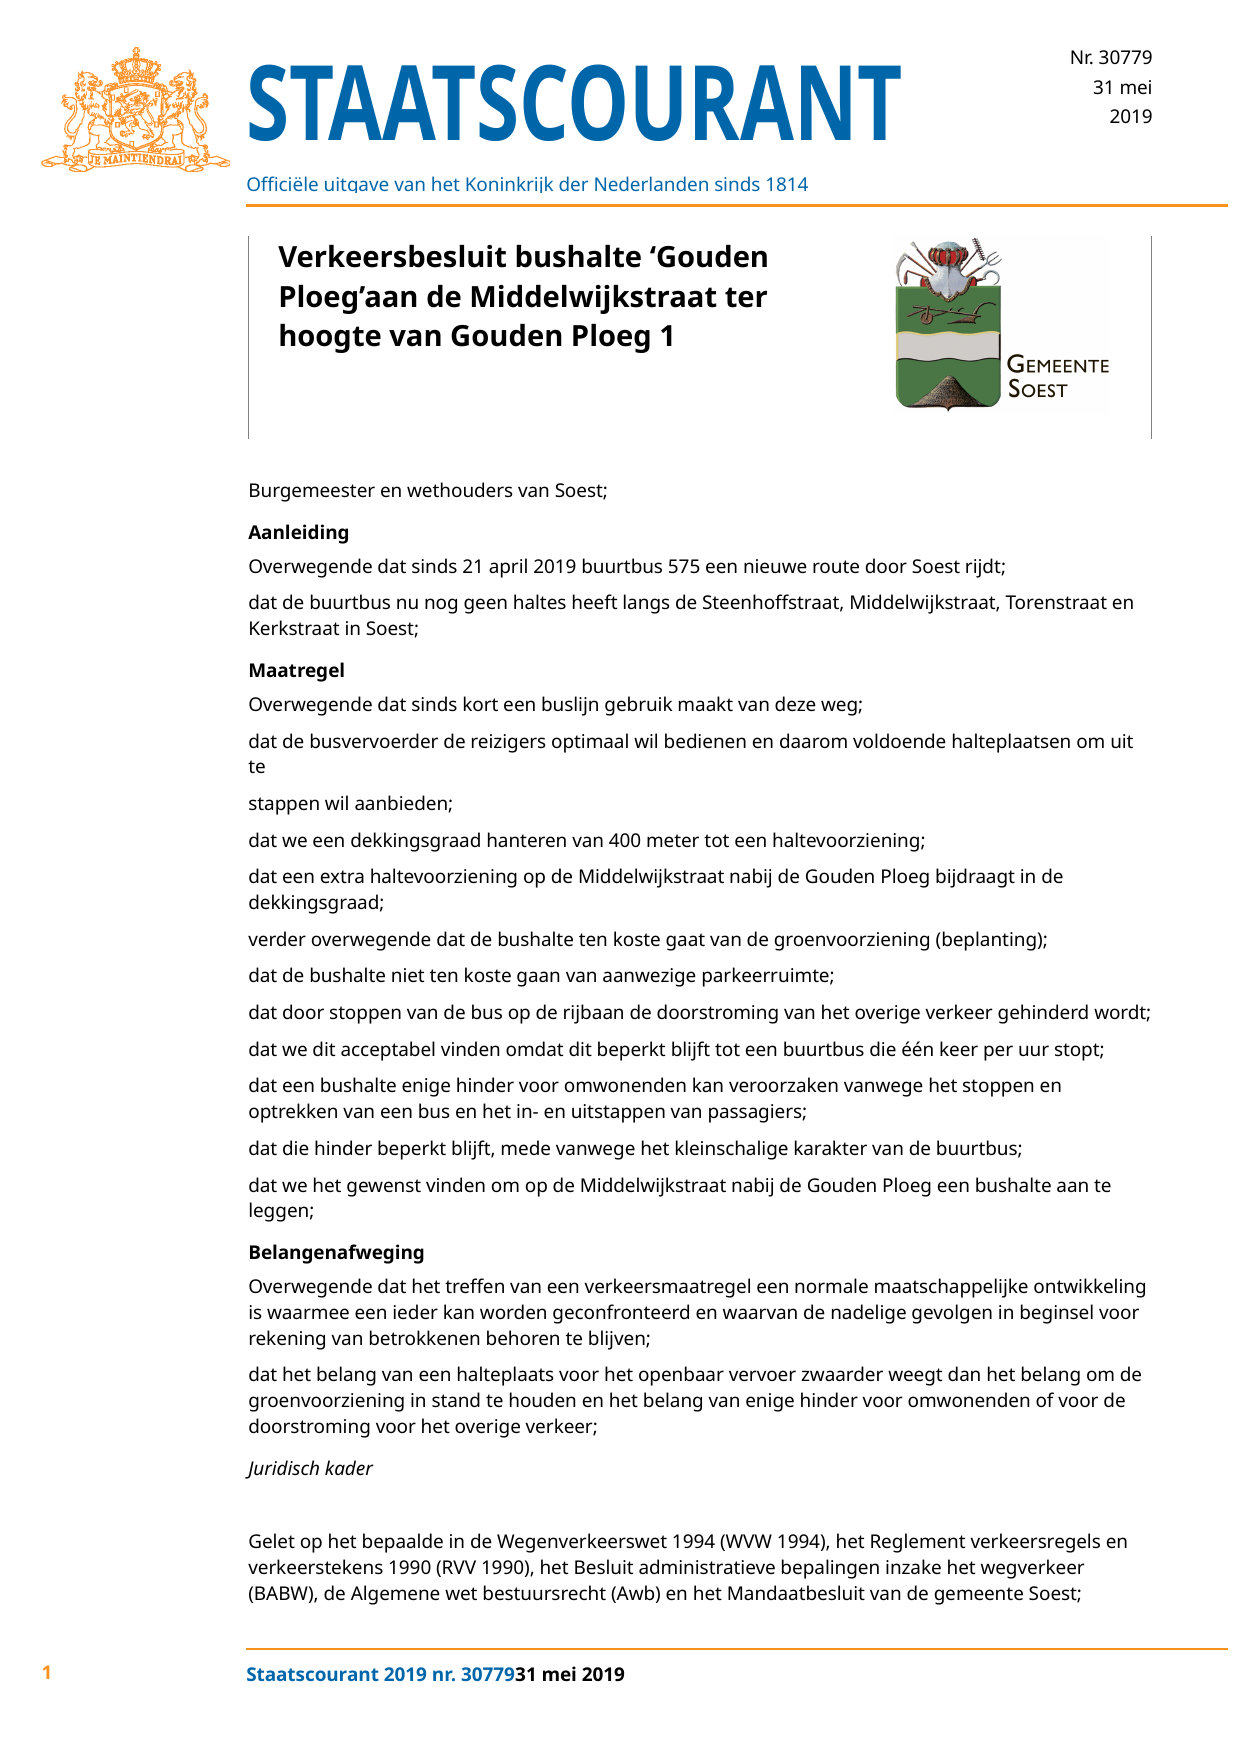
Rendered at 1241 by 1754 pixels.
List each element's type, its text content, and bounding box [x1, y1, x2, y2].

text dat de bushalte niet ten koste gaan van aanwezige parkeerruimte; [248, 963, 1152, 988]
text Burgemeester en wethouders van Soest; [248, 477, 1152, 503]
picture [41, 47, 231, 172]
picture [892, 236, 1109, 414]
table_header [850, 414, 1151, 439]
text dat we het gewenst vinden om op de Middelwijkstraat nabij de Gouden Ploeg een bushalte aan te leggen; [248, 1172, 1152, 1223]
text dat we een dekkingsgraad hanteren van 400 meter tot een haltevoorziening; [248, 827, 1152, 853]
text verder overwegende dat de bushalte ten koste gaat van de groenvoorziening (beplanting); [248, 926, 1152, 952]
text dat de buurtbus nu nog geen haltes heeft langs de Steenhoffstraat, Middelwijkstraat, Torenstraat en Kerkstraat in Soest; [248, 589, 1152, 641]
text dat de busvervoerder de reizigers optimaal wil bedienen en daarom voldoende halteplaatsen om uit te [248, 728, 1152, 779]
text Overwegende dat het treffen van een verkeersmaatregel een normale maatschappelijke ontwikkeling is waarmee een ieder kan worden geconfronteerd en waarvan de nadelige gevolgen in beginsel voor rekening van betrokkenen behoren te blijven; [248, 1273, 1152, 1351]
text Belangenafweging [248, 1239, 1152, 1265]
table_header [1109, 236, 1151, 413]
text Juridisch kader [248, 1455, 1152, 1481]
text Gelet op het bepaalde in de Wegenverkeerswet 1994 (WVW 1994), het Reglement verkeersregels en verkeerstekens 1990 (RVV 1990), het Besluit administratieve bepalingen inzake het wegverkeer (BABW), de Algemene wet bestuursrecht (Awb) en het Mandaatbesluit van de gemeente Soest; [248, 1528, 1152, 1605]
text dat door stoppen van de bus op de rijbaan de doorstroming van het overige verkeer gehinderd wordt; [248, 999, 1152, 1025]
text stappen wil aanbieden; [248, 790, 1152, 816]
text dat een extra haltevoorziening op de Middelwijkstraat nabij de Gouden Ploeg bijdraagt in de dekkingsgraad; [248, 864, 1152, 915]
text Overwegende dat sinds kort een buslijn gebruik maakt van deze weg; [248, 691, 1152, 717]
text Overwegende dat sinds 21 april 2019 buurtbus 575 een nieuwe route door Soest rijdt; [248, 553, 1152, 579]
table_header Verkeersbesluit bushalte ‘Gouden Ploeg’aan de Middelwijkstraat ter hoogte van Gouden Ploeg 1 [249, 236, 850, 439]
text Aanleiding [248, 519, 1152, 544]
text dat we dit acceptabel vinden omdat dit beperkt blijft tot een buurtbus die één keer per uur stopt; [248, 1036, 1152, 1062]
text Maatregel [248, 657, 1152, 683]
text dat een bushalte enige hinder voor omwonenden kan veroorzaken vanwege het stoppen en optrekken van een bus en het in- en uitstappen van passagiers; [248, 1073, 1152, 1124]
table_header [850, 236, 892, 413]
text dat die hinder beperkt blijft, mede vanwege het kleinschalige karakter van de buurtbus; [248, 1135, 1152, 1161]
text dat het belang van een halteplaats voor het openbaar vervoer zwaarder weegt dan het belang om de groenvoorziening in stand te houden en het belang van enige hinder voor omwonenden of voor de doorstroming voor het overige verkeer; [248, 1362, 1152, 1439]
